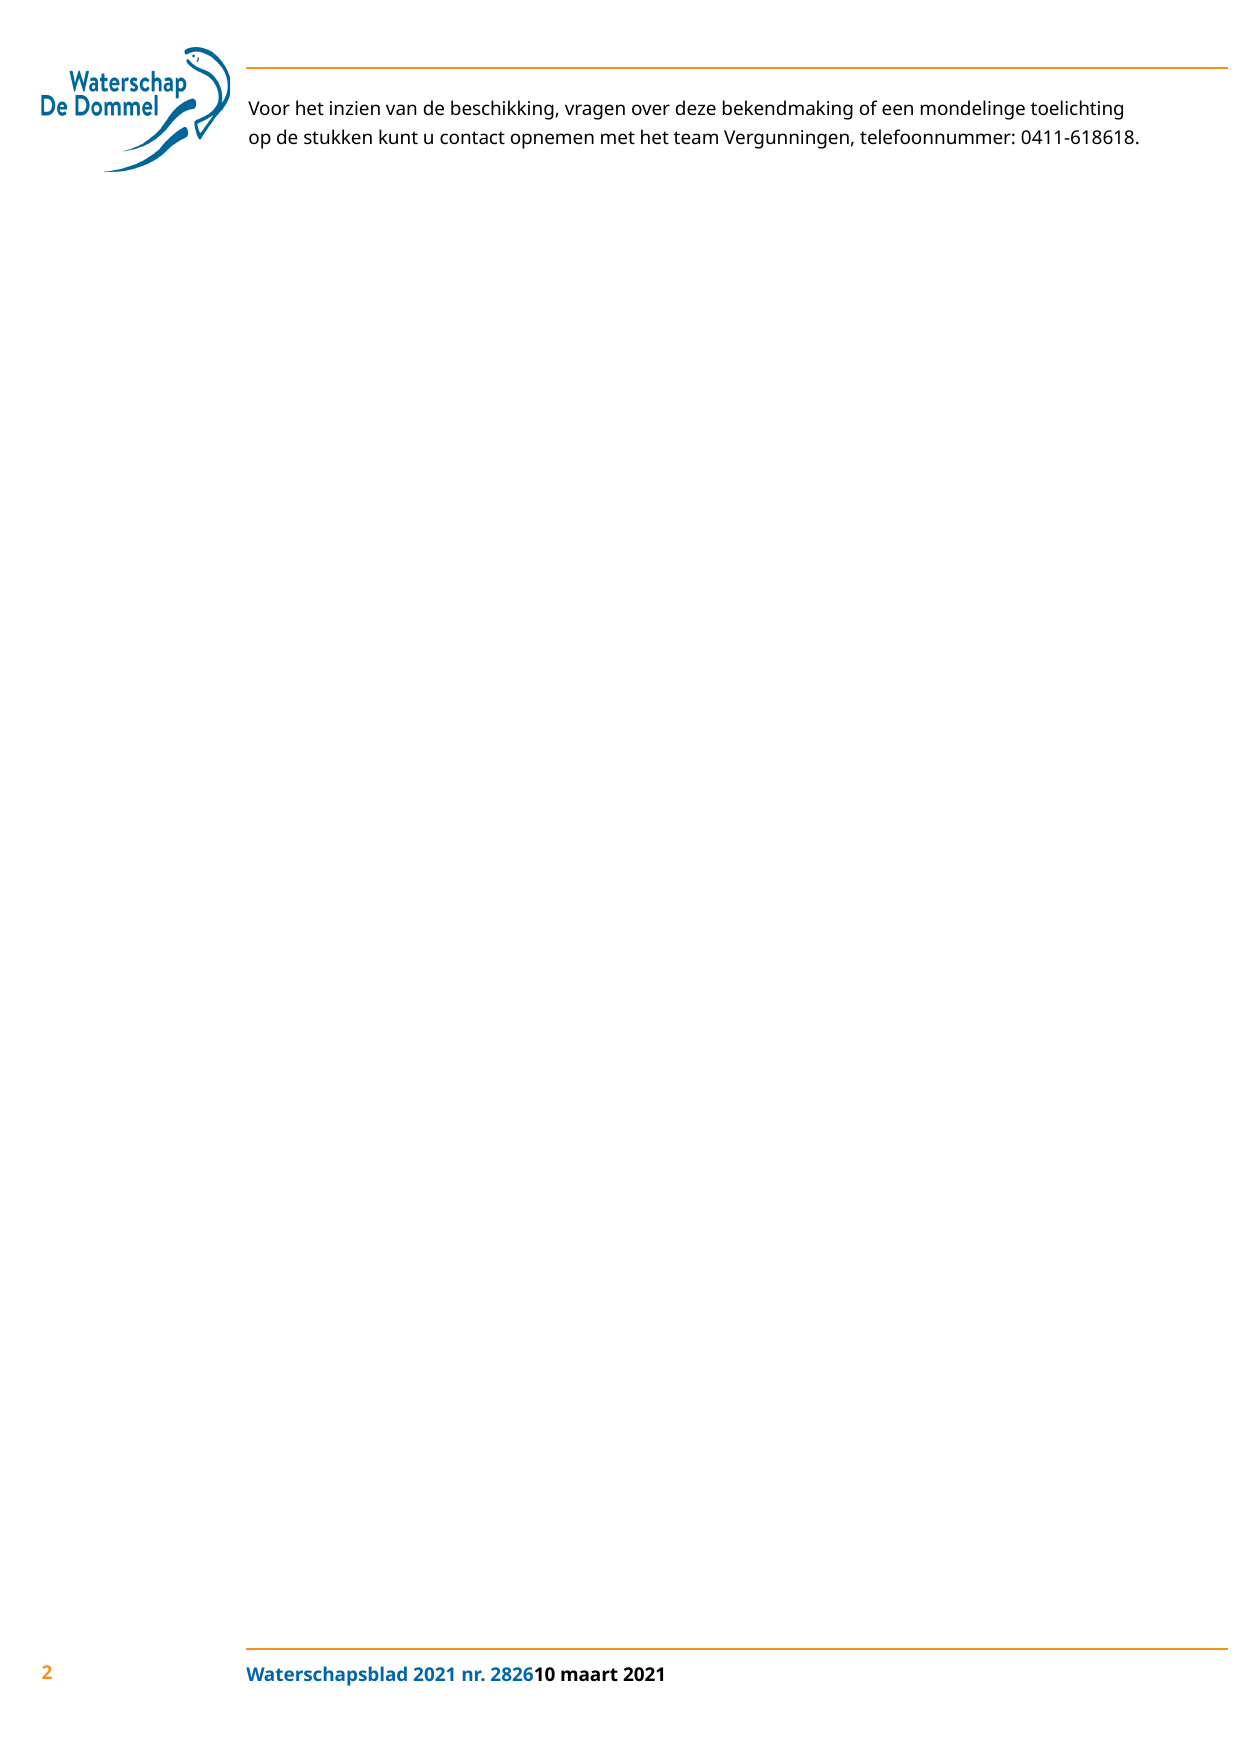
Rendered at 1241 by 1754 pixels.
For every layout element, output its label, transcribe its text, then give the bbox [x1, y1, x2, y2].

picture [45, 99, 51, 111]
picture [198, 118, 210, 131]
picture [41, 47, 231, 172]
text Voor het inzien van de beschikking, vragen over deze bekendmaking of een mondelinge toelichting op de stukken kunt u contact opnemen met het team Vergunningen, telefoonnummer: 0411-618618. [248, 95, 1152, 150]
picture [204, 47, 231, 76]
